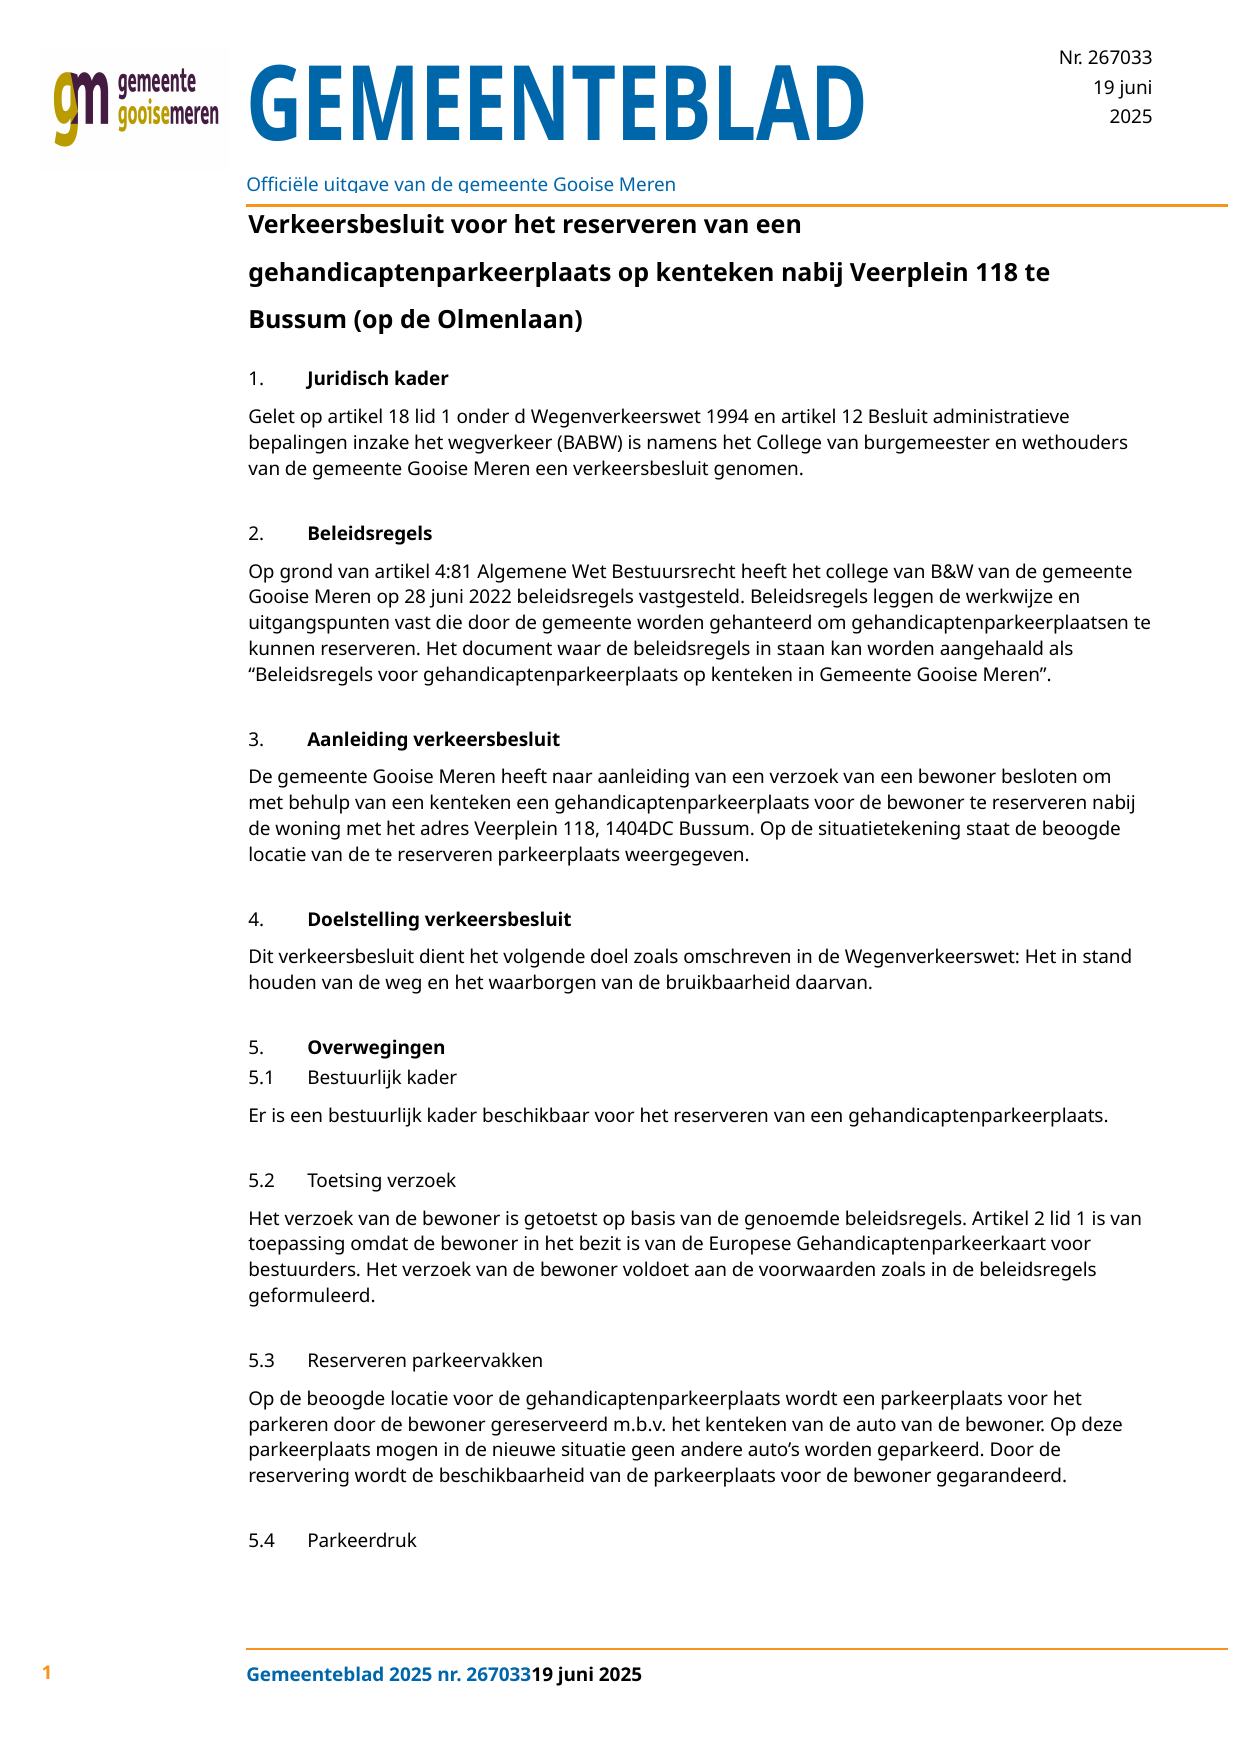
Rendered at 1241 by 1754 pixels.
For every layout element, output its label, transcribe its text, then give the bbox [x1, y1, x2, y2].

text De gemeente Gooise Meren heeft naar aanleiding van een verzoek van een bewoner besloten om met behulp van een kenteken een gehandicaptenparkeerplaats voor de bewoner te reserveren nabij de woning met het adres Veerplein 118, 1404DC Bussum. Op de situatietekening staat de beoogde locatie van de te reserveren parkeerplaats weergegeven. [248, 764, 1152, 867]
text Op grond van artikel 4:81 Algemene Wet Bestuursrecht heeft het college van B&W van de gemeente Gooise Meren op 28 juni 2022 beleidsregels vastgesteld. Beleidsregels leggen de werkwijze en uitgangspunten vast die door de gemeente worden gehanteerd om gehandicaptenparkeerplaatsen te kunnen reserveren. Het document waar de beleidsregels in staan kan worden aangehaald als “Beleidsregels voor gehandicaptenparkeerplaats op kenteken in Gemeente Gooise Meren”. [248, 558, 1152, 686]
list Bestuurlijk kader [248, 1064, 1152, 1090]
picture [41, 47, 231, 172]
list Overwegingen [248, 1034, 1152, 1060]
list Doelstelling verkeersbesluit [248, 906, 1152, 932]
list Beleidsregels [248, 520, 1152, 546]
list Parkeerdruk [248, 1527, 1152, 1553]
text Dit verkeersbesluit dient het volgende doel zoals omschreven in de Wegenverkeerswet: Het in stand houden van de weg en het waarborgen van de bruikbaarheid daarvan. [248, 944, 1152, 995]
list Toetsing verzoek [248, 1167, 1152, 1193]
list Aanleiding verkeersbesluit [248, 726, 1152, 751]
list Reserveren parkeervakken [248, 1347, 1152, 1373]
text Verkeersbesluit voor het reserveren van een gehandicaptenparkeerplaats op kenteken nabij Veerplein 118 te Bussum (op de Olmenlaan) [248, 207, 1152, 336]
text Gelet op artikel 18 lid 1 onder d Wegenverkeerswet 1994 en artikel 12 Besluit administratieve bepalingen inzake het wegverkeer (BABW) is namens het College van burgemeester en wethouders van de gemeente Gooise Meren een verkeersbesluit genomen. [248, 403, 1152, 481]
list Juridisch kader [248, 366, 1152, 391]
text Op de beoogde locatie voor de gehandicaptenparkeerplaats wordt een parkeerplaats voor het parkeren door de bewoner gereserveerd m.b.v. het kenteken van de auto van de bewoner. Op deze parkeerplaats mogen in de nieuwe situatie geen andere auto’s worden geparkeerd. Door de reservering wordt de beschikbaarheid van de parkeerplaats voor de bewoner gegarandeerd. [248, 1385, 1152, 1488]
text Er is een bestuurlijk kader beschikbaar voor het reserveren van een gehandicaptenparkeerplaats. [248, 1102, 1152, 1128]
text Het verzoek van de bewoner is getoetst op basis van de genoemde beleidsregels. Artikel 2 lid 1 is van toepassing omdat de bewoner in het bezit is van de Europese Gehandicaptenparkeerkaart voor bestuurders. Het verzoek van de bewoner voldoet aan de voorwaarden zoals in de beleidsregels geformuleerd. [248, 1205, 1152, 1308]
